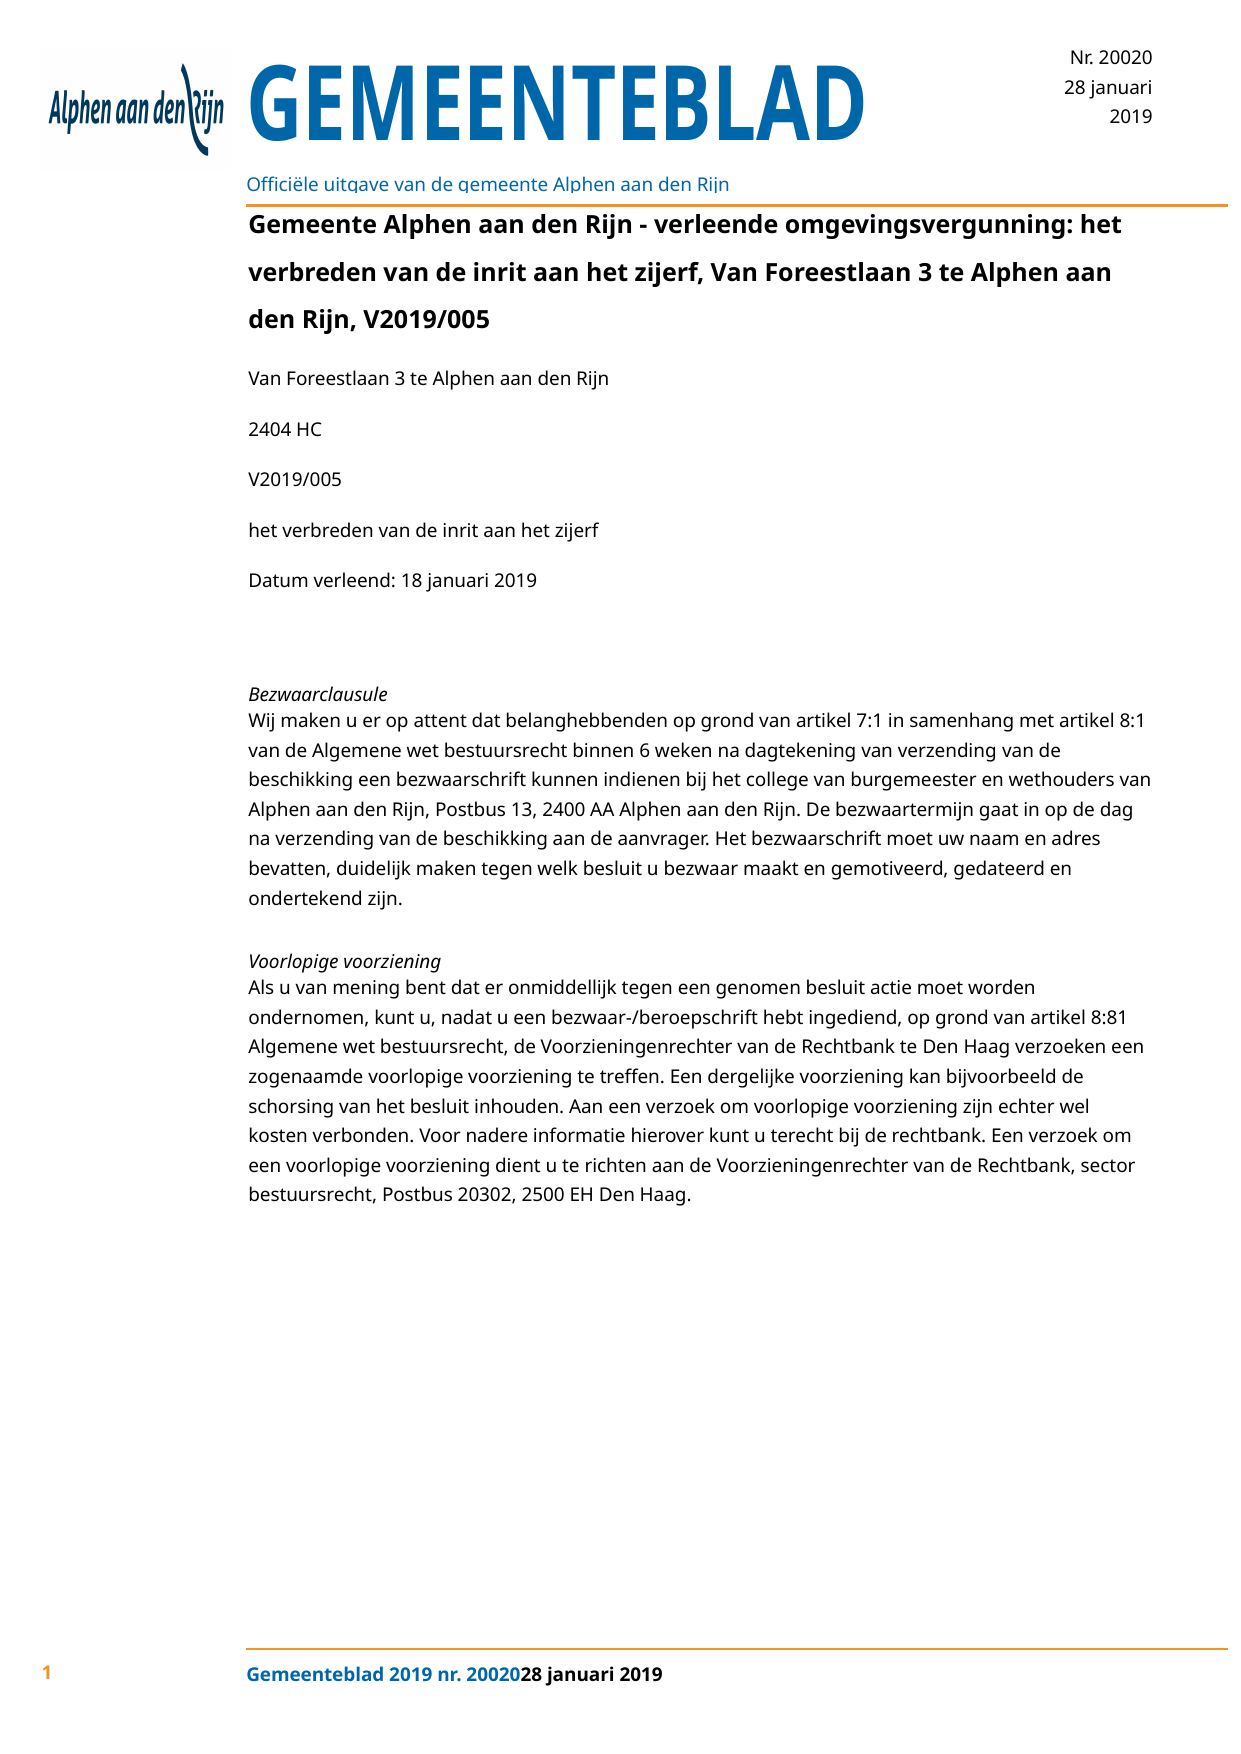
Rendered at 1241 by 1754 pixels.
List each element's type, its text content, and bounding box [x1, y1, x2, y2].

picture [41, 47, 231, 172]
text Als u van mening bent dat er onmiddellijk tegen een genomen besluit actie moet worden ondernomen, kunt u, nadat u een bezwaar-/beroepschrift hebt ingediend, op grond van artikel 8:81 Algemene wet bestuursrecht, de Voorzieningenrechter van de Rechtbank te Den Haag verzoeken een zogenaamde voorlopige voorziening te treffen. Een dergelijke voorziening kan bijvoorbeeld de schorsing van het besluit inhouden. Aan een verzoek om voorlopige voorziening zijn echter wel kosten verbonden. Voor nadere informatie hierover kunt u terecht bij de rechtbank. Een verzoek om een voorlopige voorziening dient u te richten aan de Voorzieningenrechter van de Rechtbank, sector bestuursrecht, Postbus 20302, 2500 EH Den Haag. [248, 974, 1152, 1207]
text Gemeente Alphen aan den Rijn - verleende omgevingsvergunning: het verbreden van de inrit aan het zijerf, Van Foreestlaan 3 te Alphen aan den Rijn, V2019/005 [248, 207, 1152, 336]
text het verbreden van de inrit aan het zijerf [248, 517, 1152, 542]
text Voorlopige voorziening [248, 949, 1152, 974]
text V2019/005 [248, 466, 1152, 492]
text Bezwaarclausule [248, 682, 1152, 707]
text Datum verleend: 18 januari 2019 [248, 567, 1152, 593]
text Wij maken u er op attent dat belanghebbenden op grond van artikel 7:1 in samenhang met artikel 8:1 van de Algemene wet bestuursrecht binnen 6 weken na dagtekening van verzending van de beschikking een bezwaarschrift kunnen indienen bij het college van burgemeester en wethouders van Alphen aan den Rijn, Postbus 13, 2400 AA Alphen aan den Rijn. De bezwaartermijn gaat in op de dag na verzending van de beschikking aan de aanvrager. Het bezwaarschrift moet uw naam en adres bevatten, duidelijk maken tegen welk besluit u bezwaar maakt en gemotiveerd, gedateerd en ondertekend zijn. [248, 707, 1152, 911]
text Van Foreestlaan 3 te Alphen aan den Rijn [248, 366, 1152, 391]
text 2404 HC [248, 416, 1152, 442]
